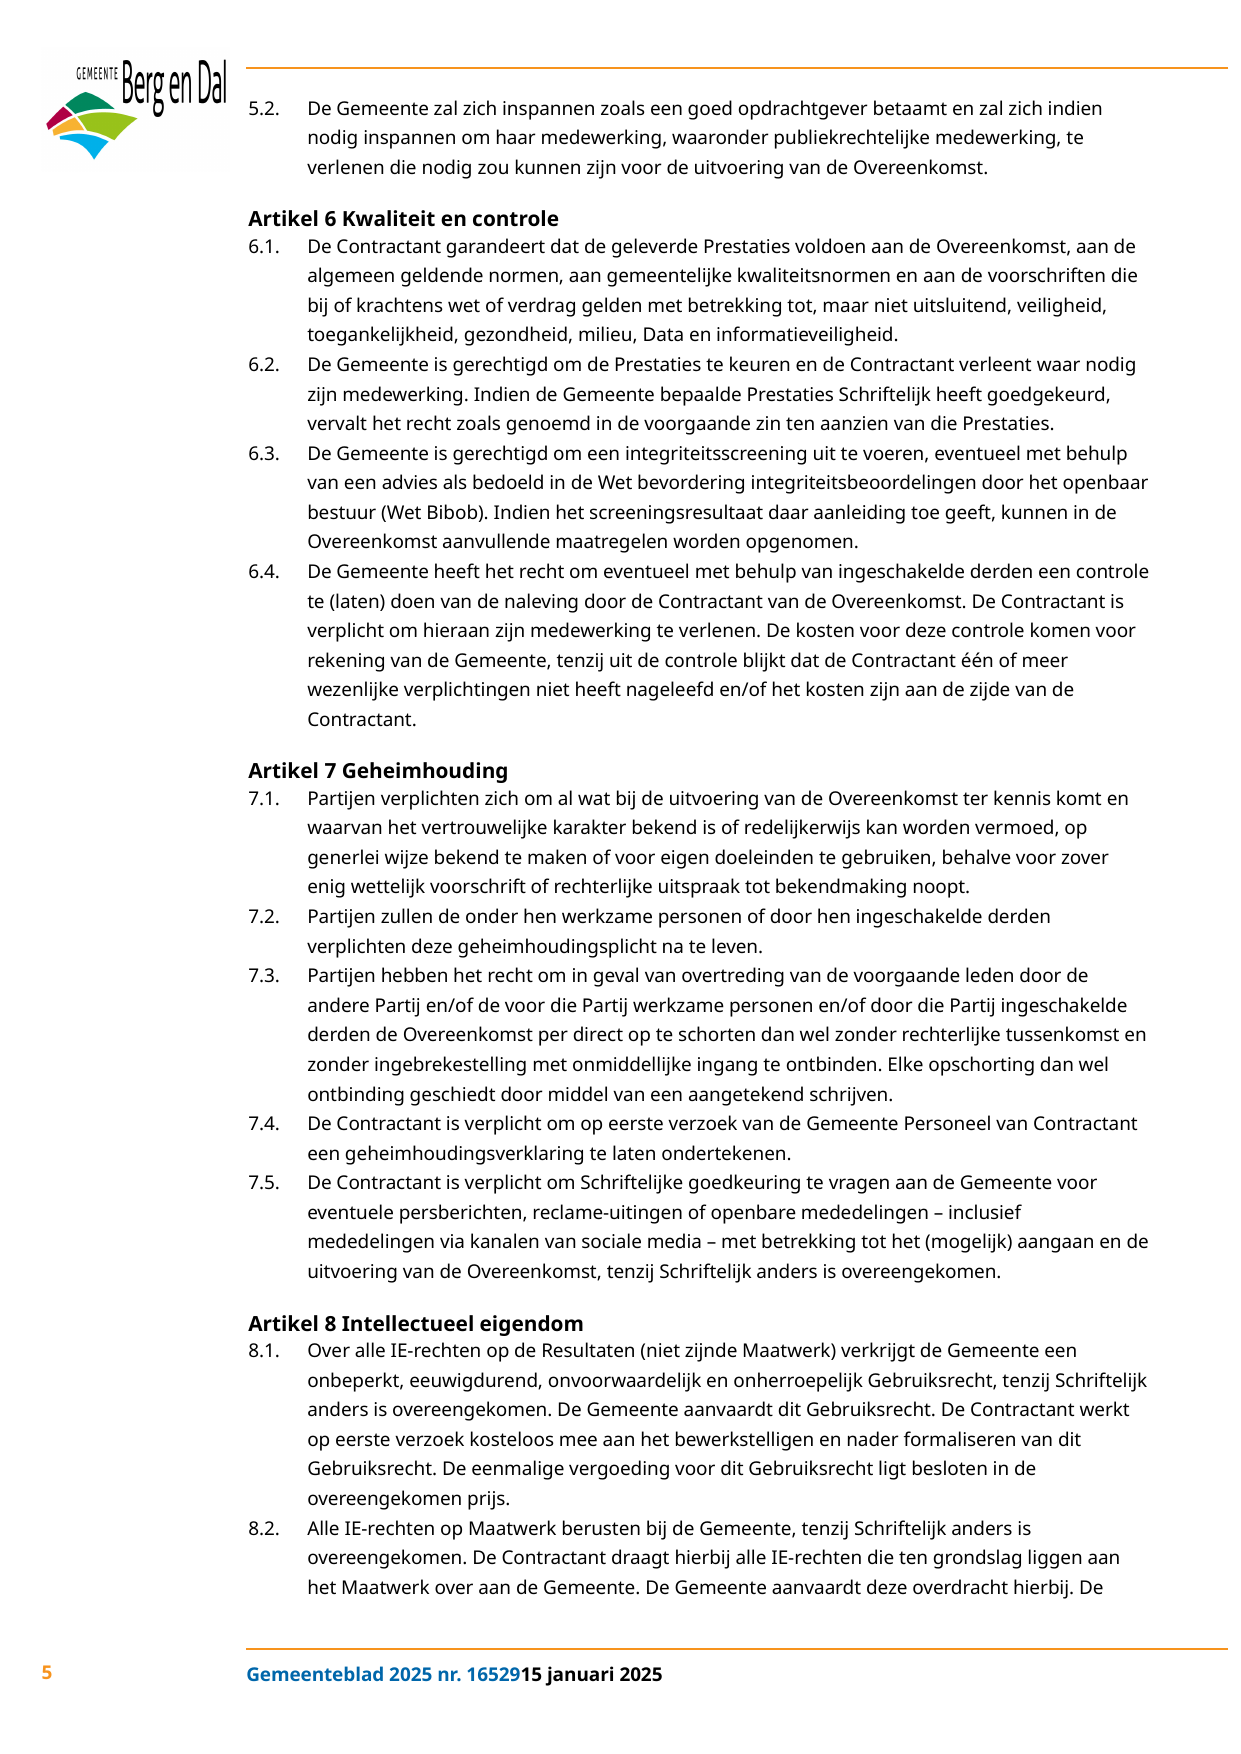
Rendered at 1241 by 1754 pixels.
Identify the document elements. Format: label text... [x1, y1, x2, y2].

list De Gemeente zal zich inspannen zoals een goed opdrachtgever betaamt en zal zich indien nodig inspannen om haar medewerking, waaronder publiekrechtelijke medewerking, te verlenen die nodig zou kunnen zijn voor de uitvoering van de Overeenkomst. [248, 95, 1152, 180]
list De Gemeente is gerechtigd om een integriteitsscreening uit te voeren, eventueel met behulp van een advies als bedoeld in de Wet bevordering integriteitsbeoordelingen door het openbaar bestuur (Wet Bibob). Indien het screeningsresultaat daar aanleiding toe geeft, kunnen in de Overeenkomst aanvullende maatregelen worden opgenomen. [248, 440, 1152, 554]
list De Gemeente heeft het recht om eventueel met behulp van ingeschakelde derden een controle te (laten) doen van de naleving door de Contractant van de Overeenkomst. De Contractant is verplicht om hieraan zijn medewerking te verlenen. De kosten voor deze controle komen voor rekening van de Gemeente, tenzij uit de controle blijkt dat de Contractant één of meer wezenlijke verplichtingen niet heeft nageleefd en/of het kosten zijn aan de zijde van de Contractant. [248, 558, 1152, 732]
list Over alle IE-rechten op de Resultaten (niet zijnde Maatwerk) verkrijgt de Gemeente een onbeperkt, eeuwigdurend, onvoorwaardelijk en onherroepelijk Gebruiksrecht, tenzij Schriftelijk anders is overeengekomen. De Gemeente aanvaardt dit Gebruiksrecht. De Contractant werkt op eerste verzoek kosteloos mee aan het bewerkstelligen en nader formaliseren van dit Gebruiksrecht. De eenmalige vergoeding voor dit Gebruiksrecht ligt besloten in de overeengekomen prijs. [248, 1337, 1152, 1511]
list Alle IE-rechten op Maatwerk berusten bij de Gemeente, tenzij Schriftelijk anders is overeengekomen. De Contractant draagt hierbij alle IE-rechten die ten grondslag liggen aan het Maatwerk over aan de Gemeente. De Gemeente aanvaardt deze overdracht hierbij. De [248, 1515, 1152, 1599]
list De Gemeente is gerechtigd om de Prestaties te keuren en de Contractant verleent waar nodig zijn medewerking. Indien de Gemeente bepaalde Prestaties Schriftelijk heeft goedgekeurd, vervalt het recht zoals genoemd in de voorgaande zin ten aanzien van die Prestaties. [248, 351, 1152, 436]
list Partijen zullen de onder hen werkzame personen of door hen ingeschakelde derden verplichten deze geheimhoudingsplicht na te leven. [248, 903, 1152, 959]
list Partijen verplichten zich om al wat bij de uitvoering van de Overeenkomst ter kennis komt en waarvan het vertrouwelijke karakter bekend is of redelijkerwijs kan worden vermoed, op generlei wijze bekend te maken of voor eigen doeleinden te gebruiken, behalve voor zover enig wettelijk voorschrift of rechterlijke uitspraak tot bekendmaking noopt. [248, 785, 1152, 899]
list Partijen hebben het recht om in geval van overtreding van de voorgaande leden door de andere Partij en/of de voor die Partij werkzame personen en/of door die Partij ingeschakelde derden de Overeenkomst per direct op te schorten dan wel zonder rechterlijke tussenkomst en zonder ingebrekestelling met onmiddellijke ingang te ontbinden. Elke opschorting dan wel ontbinding geschiedt door middel van een aangetekend schrijven. [248, 962, 1152, 1107]
text Artikel 8 Intellectueel eigendom [248, 1309, 1152, 1337]
list De Contractant is verplicht om op eerste verzoek van de Gemeente Personeel van Contractant een geheimhoudingsverklaring te laten ondertekenen. [248, 1110, 1152, 1166]
list De Contractant garandeert dat de geleverde Prestaties voldoen aan de Overeenkomst, aan de algemeen geldende normen, aan gemeentelijke kwaliteitsnormen en aan de voorschriften die bij of krachtens wet of verdrag gelden met betrekking tot, maar niet uitsluitend, veiligheid, toegankelijkheid, gezondheid, milieu, Data en informatieveiligheid. [248, 233, 1152, 347]
list De Contractant is verplicht om Schriftelijke goedkeuring te vragen aan de Gemeente voor eventuele persberichten, reclame-uitingen of openbare mededelingen – inclusief mededelingen via kanalen van sociale media – met betrekking tot het (mogelijk) aangaan en de uitvoering van de Overeenkomst, tenzij Schriftelijk anders is overeengekomen. [248, 1169, 1152, 1284]
text Artikel 7 Geheimhouding [248, 757, 1152, 785]
picture [41, 47, 231, 172]
text Artikel 6 Kwaliteit en controle [248, 204, 1152, 233]
